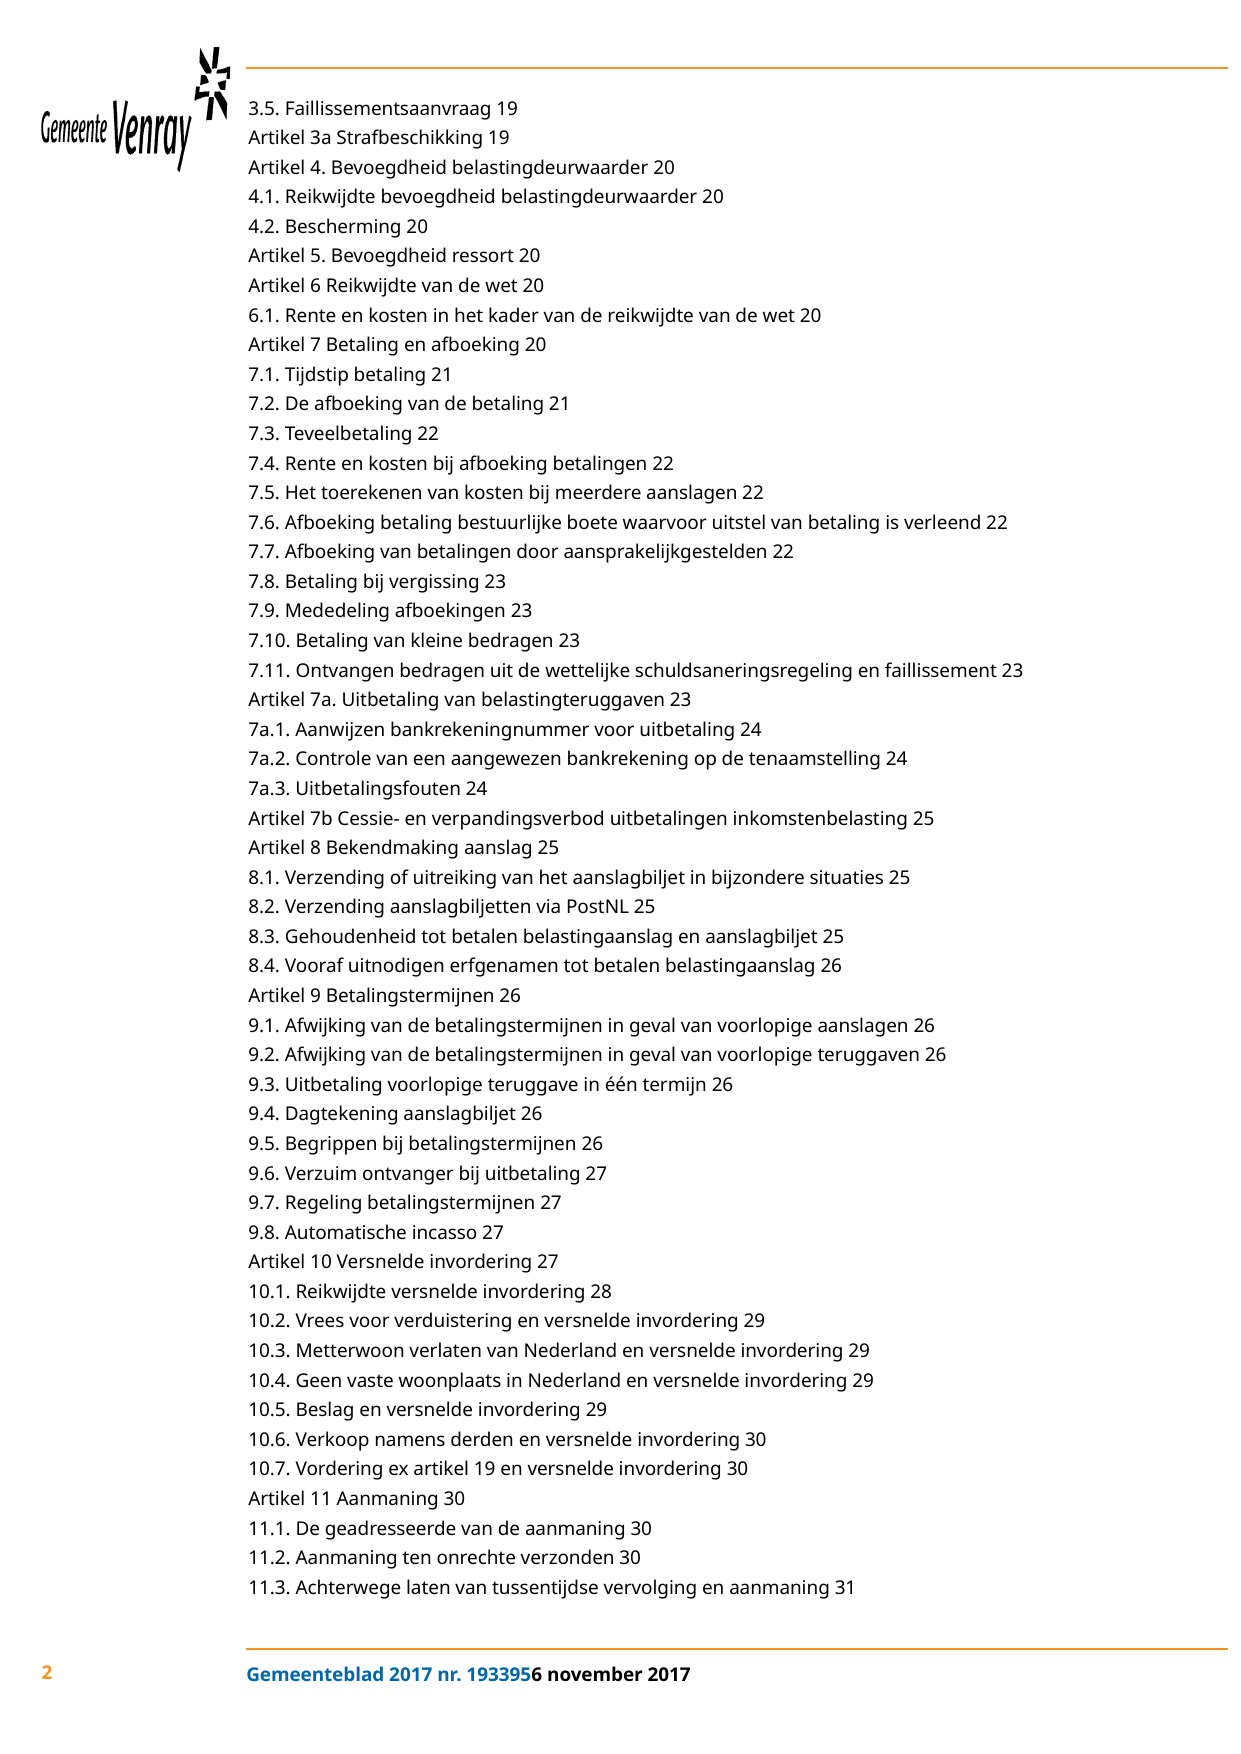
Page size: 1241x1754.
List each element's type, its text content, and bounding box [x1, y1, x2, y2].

text 7.2. De afboeking van de betaling 21 [248, 391, 1152, 416]
text 11.1. De geadresseerde van de aanmaning 30 [248, 1515, 1152, 1541]
text Artikel 7a. Uitbetaling van belastingteruggaven 23 [248, 686, 1152, 712]
text 7.1. Tijdstip betaling 21 [248, 361, 1152, 387]
text 9.8. Automatische incasso 27 [248, 1219, 1152, 1245]
text 9.4. Dagtekening aanslagbiljet 26 [248, 1101, 1152, 1126]
text Artikel 11 Aanmaning 30 [248, 1485, 1152, 1511]
text 9.3. Uitbetaling voorlopige teruggave in één termijn 26 [248, 1071, 1152, 1097]
text 6.1. Rente en kosten in het kader van de reikwijdte van de wet 20 [248, 302, 1152, 328]
text 7.11. Ontvangen bedragen uit de wettelijke schuldsaneringsregeling en faillissement 23 [248, 657, 1152, 683]
text 7.5. Het toerekenen van kosten bij meerdere aanslagen 22 [248, 479, 1152, 505]
text 3.5. Faillissementsaanvraag 19 [248, 95, 1152, 121]
text 4.1. Reikwijdte bevoegdheid belastingdeurwaarder 20 [248, 183, 1152, 209]
text Artikel 10 Versnelde invordering 27 [248, 1248, 1152, 1274]
text 11.3. Achterwege laten van tussentijdse vervolging en aanmaning 31 [248, 1574, 1152, 1600]
text 4.2. Bescherming 20 [248, 213, 1152, 239]
text 7.6. Afboeking betaling bestuurlijke boete waarvoor uitstel van betaling is verleend 22 [248, 509, 1152, 535]
text Artikel 7 Betaling en afboeking 20 [248, 331, 1152, 357]
text 7.4. Rente en kosten bij afboeking betalingen 22 [248, 450, 1152, 476]
text Artikel 8 Bekendmaking aanslag 25 [248, 834, 1152, 860]
text 7.10. Betaling van kleine bedragen 23 [248, 627, 1152, 653]
text 10.1. Reikwijdte versnelde invordering 28 [248, 1278, 1152, 1304]
text 8.4. Vooraf uitnodigen erfgenamen tot betalen belastingaanslag 26 [248, 953, 1152, 978]
text 9.5. Begrippen bij betalingstermijnen 26 [248, 1130, 1152, 1156]
text 7a.3. Uitbetalingsfouten 24 [248, 775, 1152, 801]
text 10.5. Beslag en versnelde invordering 29 [248, 1396, 1152, 1422]
text 7.9. Mededeling afboekingen 23 [248, 598, 1152, 623]
text Artikel 6 Reikwijdte van de wet 20 [248, 272, 1152, 298]
text Artikel 4. Bevoegdheid belastingdeurwaarder 20 [248, 154, 1152, 180]
text Artikel 9 Betalingstermijnen 26 [248, 982, 1152, 1008]
picture [41, 47, 231, 172]
text Artikel 7b Cessie- en verpandingsverbod uitbetalingen inkomstenbelasting 25 [248, 805, 1152, 831]
text Artikel 3a Strafbeschikking 19 [248, 124, 1152, 150]
text 8.3. Gehoudenheid tot betalen belastingaanslag en aanslagbiljet 25 [248, 923, 1152, 949]
text 10.4. Geen vaste woonplaats in Nederland en versnelde invordering 29 [248, 1367, 1152, 1393]
text 7a.1. Aanwijzen bankrekeningnummer voor uitbetaling 24 [248, 716, 1152, 742]
text 10.3. Metterwoon verlaten van Nederland en versnelde invordering 29 [248, 1337, 1152, 1363]
text 10.7. Vordering ex artikel 19 en versnelde invordering 30 [248, 1456, 1152, 1481]
text 7a.2. Controle van een aangewezen bankrekening op de tenaamstelling 24 [248, 746, 1152, 771]
text 10.6. Verkoop namens derden en versnelde invordering 30 [248, 1426, 1152, 1452]
text 9.2. Afwijking van de betalingstermijnen in geval van voorlopige teruggaven 26 [248, 1041, 1152, 1067]
text 9.6. Verzuim ontvanger bij uitbetaling 27 [248, 1160, 1152, 1186]
text 7.3. Teveelbetaling 22 [248, 420, 1152, 446]
text 7.8. Betaling bij vergissing 23 [248, 568, 1152, 594]
text 8.2. Verzending aanslagbiljetten via PostNL 25 [248, 893, 1152, 919]
text Artikel 5. Bevoegdheid ressort 20 [248, 243, 1152, 268]
text 10.2. Vrees voor verduistering en versnelde invordering 29 [248, 1308, 1152, 1333]
text 9.7. Regeling betalingstermijnen 27 [248, 1189, 1152, 1215]
text 11.2. Aanmaning ten onrechte verzonden 30 [248, 1544, 1152, 1570]
text 9.1. Afwijking van de betalingstermijnen in geval van voorlopige aanslagen 26 [248, 1012, 1152, 1038]
text 7.7. Afboeking van betalingen door aansprakelijkgestelden 22 [248, 538, 1152, 564]
text 8.1. Verzending of uitreiking van het aanslagbiljet in bijzondere situaties 25 [248, 864, 1152, 890]
